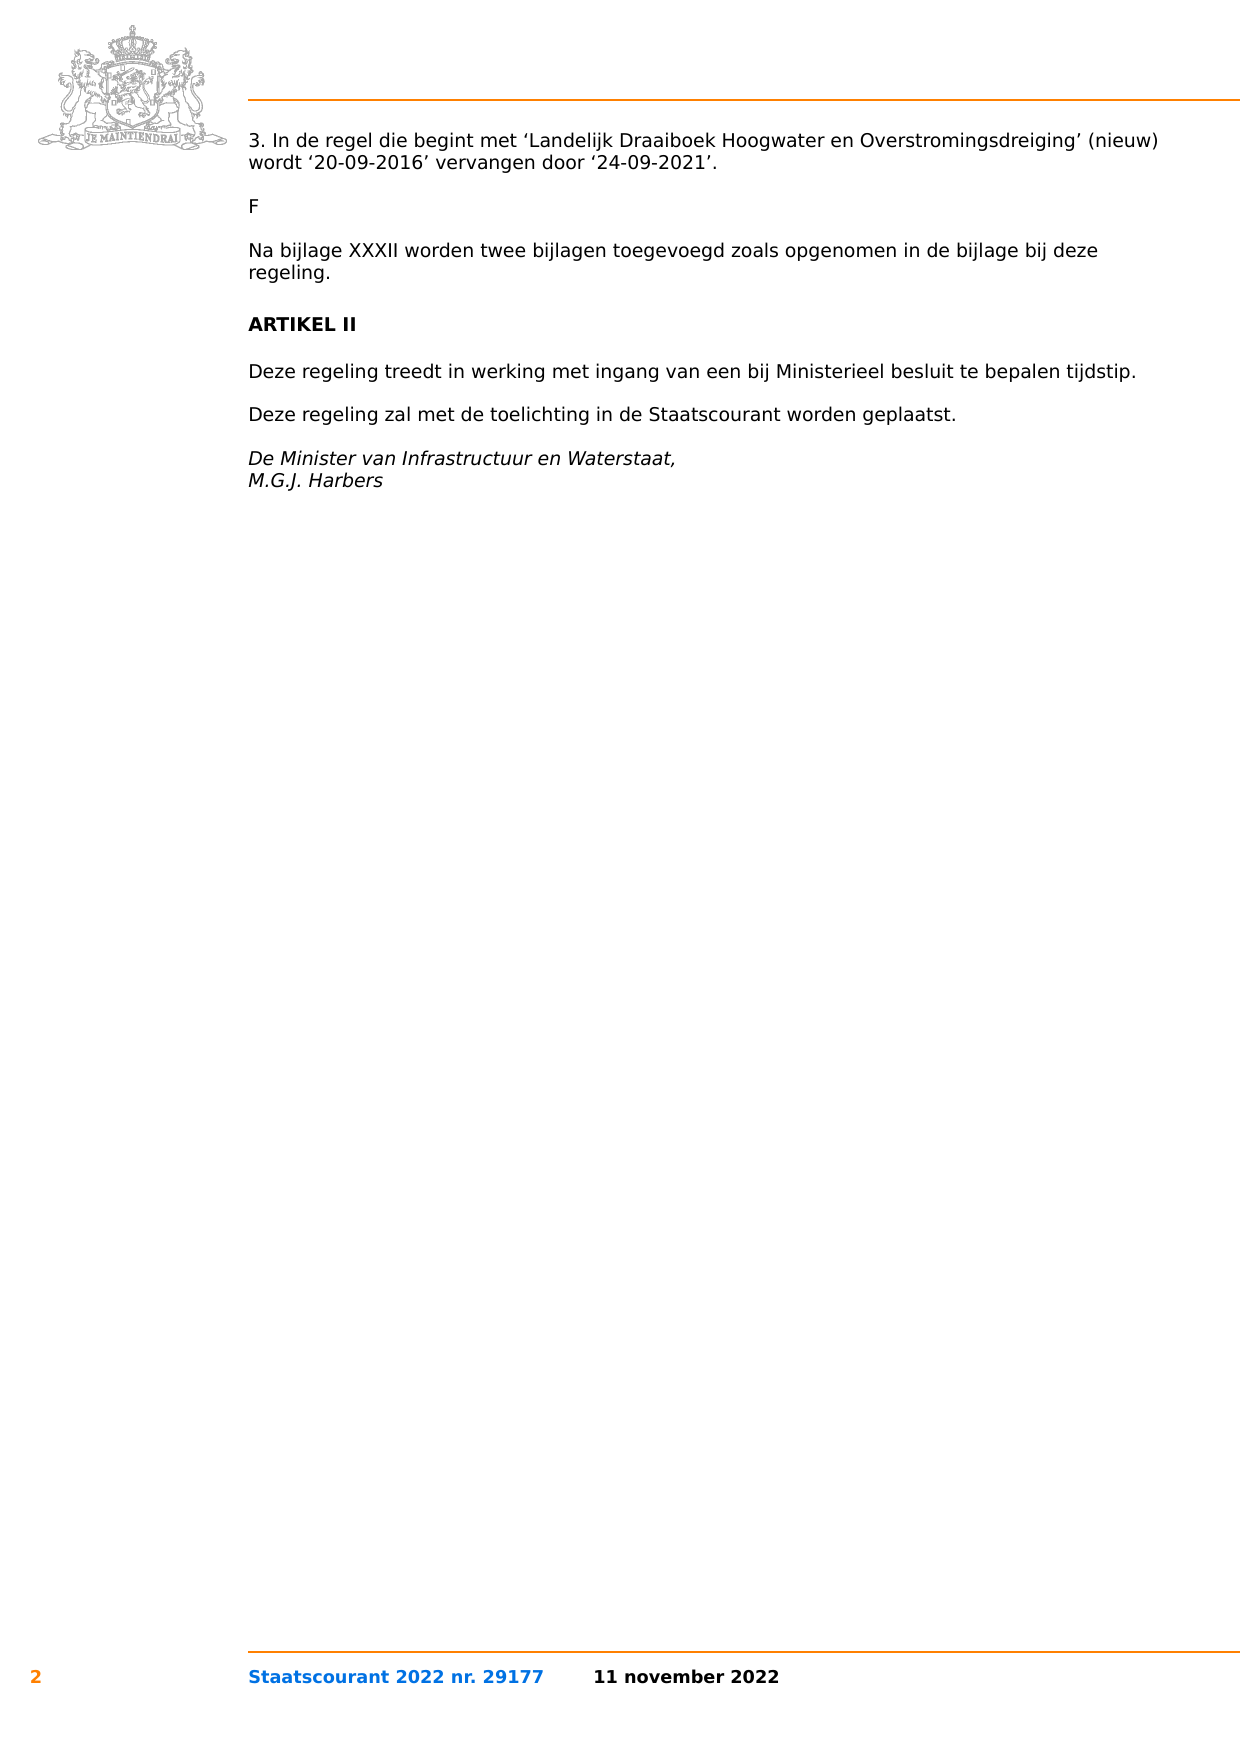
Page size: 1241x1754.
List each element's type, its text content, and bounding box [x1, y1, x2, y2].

text Deze regeling zal met de toelichting in de Staatscourant worden geplaatst. [248, 404, 1163, 426]
text Na bijlage XXXII worden twee bijlagen toegevoegd zoals opgenomen in de bijlage bij deze regeling. [248, 239, 1163, 283]
text De Minister van Infrastructuur en Waterstaat, M.G.J. Harbers [248, 448, 1163, 492]
picture [38, 25, 227, 150]
subtitle ARTIKEL II [248, 313, 1163, 336]
text 3. In de regel die begint met ‘Landelijk Draaiboek Hoogwater en Overstromingsdreiging’ (nieuw) wordt ‘20-09-2016’ vervangen door ‘24-09-2021’. [248, 130, 1163, 174]
text Deze regeling treedt in werking met ingang van een bij Ministerieel besluit te bepalen tijdstip. [248, 361, 1163, 382]
text F [248, 196, 1163, 218]
